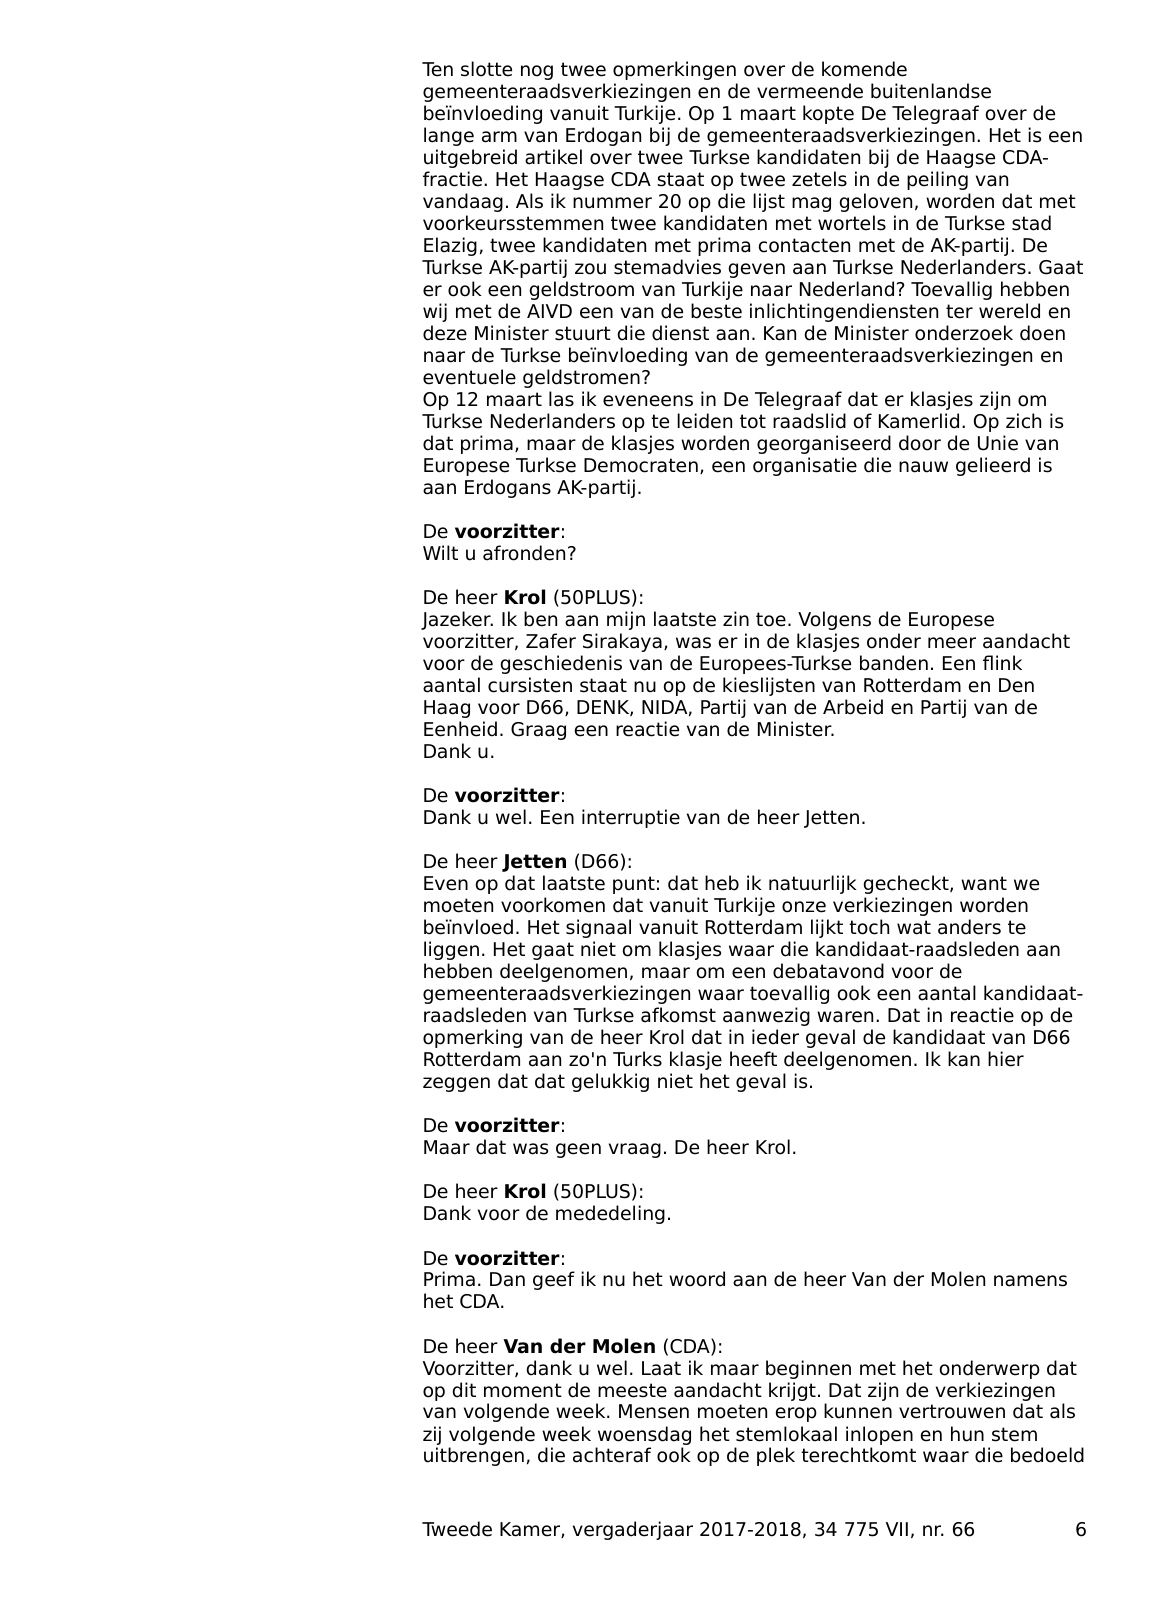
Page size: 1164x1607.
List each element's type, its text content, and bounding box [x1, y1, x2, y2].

text Prima. Dan geef ik nu het woord aan de heer Van der Molen namens het CDA. [422, 1269, 1087, 1313]
text Dank voor de mededeling. [422, 1203, 1087, 1225]
text Dank u. [422, 741, 1087, 763]
text Voorzitter, dank u wel. Laat ik maar beginnen met het onderwerp dat op dit moment de meeste aandacht krijgt. Dat zijn de verkiezingen van volgende week. Mensen moeten erop kunnen vertrouwen dat als zij volgende week woensdag het stemlokaal inlopen en hun stem uitbrengen, die achteraf ook op de plek terechtkomt waar die bedoeld [422, 1357, 1087, 1467]
text Ten slotte nog twee opmerkingen over de komende gemeenteraadsverkiezingen en de vermeende buitenlandse beïnvloeding vanuit Turkije. Op 1 maart kopte De Telegraaf over de lange arm van Erdogan bij de gemeenteraadsverkiezingen. Het is een uitgebreid artikel over twee Turkse kandidaten bij de Haagse CDA-fractie. Het Haagse CDA staat op twee zetels in de peiling van vandaag. Als ik nummer 20 op die lijst mag geloven, worden dat met voorkeursstemmen twee kandidaten met wortels in de Turkse stad Elazig, twee kandidaten met prima contacten met de AK-partij. De Turkse AK-partij zou stemadvies geven aan Turkse Nederlanders. Gaat er ook een geldstroom van Turkije naar Nederland? Toevallig hebben wij met de AIVD een van de beste inlichtingendiensten ter wereld en deze Minister stuurt die dienst aan. Kan de Minister onderzoek doen naar de Turkse beïnvloeding van de gemeenteraadsverkiezingen en eventuele geldstromen? [422, 59, 1087, 389]
text De heer Krol (50PLUS): [422, 1181, 1087, 1203]
text De voorzitter: [422, 785, 1087, 807]
text De heer Van der Molen (CDA): [422, 1336, 1087, 1357]
text Wilt u afronden? [422, 543, 1087, 565]
text Even op dat laatste punt: dat heb ik natuurlijk gecheckt, want we moeten voorkomen dat vanuit Turkije onze verkiezingen worden beïnvloed. Het signaal vanuit Rotterdam lijkt toch wat anders te liggen. Het gaat niet om klasjes waar die kandidaat-raadsleden aan hebben deelgenomen, maar om een debatavond voor de gemeenteraadsverkiezingen waar toevallig ook een aantal kandidaat-raadsleden van Turkse afkomst aanwezig waren. Dat in reactie op de opmerking van de heer Krol dat in ieder geval de kandidaat van D66 Rotterdam aan zo'n Turks klasje heeft deelgenomen. Ik kan hier zeggen dat dat gelukkig niet het geval is. [422, 873, 1087, 1093]
text Maar dat was geen vraag. De heer Krol. [422, 1137, 1087, 1159]
text Dank u wel. Een interruptie van de heer Jetten. [422, 807, 1087, 829]
text De voorzitter: [422, 521, 1087, 543]
text De heer Jetten (D66): [422, 851, 1087, 873]
text De voorzitter: [422, 1247, 1087, 1269]
text De heer Krol (50PLUS): [422, 587, 1087, 609]
text Op 12 maart las ik eveneens in De Telegraaf dat er klasjes zijn om Turkse Nederlanders op te leiden tot raadslid of Kamerlid. Op zich is dat prima, maar de klasjes worden georganiseerd door de Unie van Europese Turkse Democraten, een organisatie die nauw gelieerd is aan Erdogans AK-partij. [422, 389, 1087, 499]
text Jazeker. Ik ben aan mijn laatste zin toe. Volgens de Europese voorzitter, Zafer Sirakaya, was er in de klasjes onder meer aandacht voor de geschiedenis van de Europees-Turkse banden. Een flink aantal cursisten staat nu op de kieslijsten van Rotterdam en Den Haag voor D66, DENK, NIDA, Partij van de Arbeid en Partij van de Eenheid. Graag een reactie van de Minister. [422, 609, 1087, 741]
text De voorzitter: [422, 1115, 1087, 1137]
